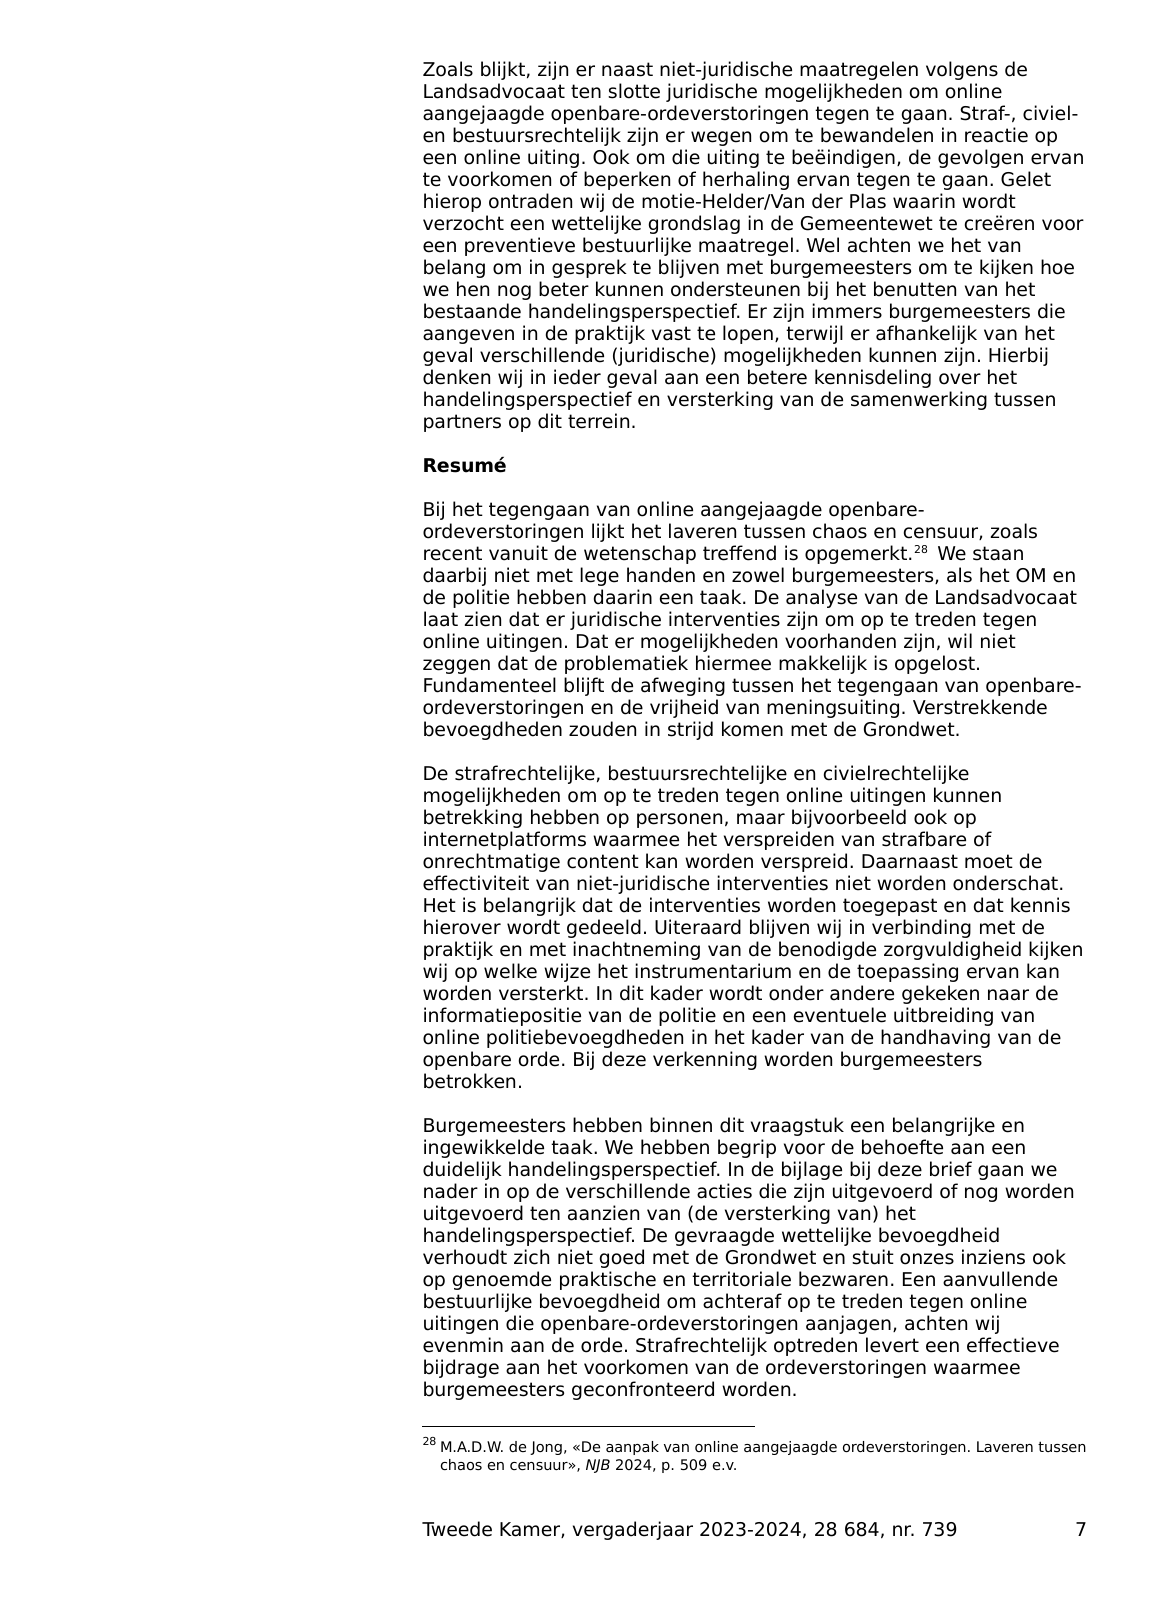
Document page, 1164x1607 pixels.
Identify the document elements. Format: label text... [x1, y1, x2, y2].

text Bij het tegengaan van online aangejaagde openbare-ordeverstoringen lijkt het laveren tussen chaos en censuur, zoals recent vanuit de wetenschap treffend is opgemerkt. We staan daarbij niet met lege handen en zowel burgemeesters, als het OM en de politie hebben daarin een taak. De analyse van de Landsadvocaat laat zien dat er juridische interventies zijn om op te treden tegen online uitingen. Dat er mogelijkheden voorhanden zijn, wil niet zeggen dat de problematiek hiermee makkelijk is opgelost. Fundamenteel blijft de afweging tussen het tegengaan van openbare-ordeverstoringen en de vrijheid van meningsuiting. Verstrekkende bevoegdheden zouden in strijd komen met de Grondwet. [422, 499, 1087, 741]
text M.A.D.W. de Jong, «De aanpak van online aangejaagde ordeverstoringen. Laveren tussen chaos en censuur», NJB 2024, p. 509 e.v. [422, 1435, 1087, 1474]
text Zoals blijkt, zijn er naast niet-juridische maatregelen volgens de Landsadvocaat ten slotte juridische mogelijkheden om online aangejaagde openbare-ordeverstoringen tegen te gaan. Straf-, civiel- en bestuursrechtelijk zijn er wegen om te bewandelen in reactie op een online uiting. Ook om die uiting te beëindigen, de gevolgen ervan te voorkomen of beperken of herhaling ervan tegen te gaan. Gelet hierop ontraden wij de motie-Helder/Van der Plas waarin wordt verzocht een wettelijke grondslag in de Gemeentewet te creëren voor een preventieve bestuurlijke maatregel. Wel achten we het van belang om in gesprek te blijven met burgemeesters om te kijken hoe we hen nog beter kunnen ondersteunen bij het benutten van het bestaande handelingsperspectief. Er zijn immers burgemeesters die aangeven in de praktijk vast te lopen, terwijl er afhankelijk van het geval verschillende (juridische) mogelijkheden kunnen zijn. Hierbij denken wij in ieder geval aan een betere kennisdeling over het handelingsperspectief en versterking van de samenwerking tussen partners op dit terrein. [422, 59, 1087, 433]
text De strafrechtelijke, bestuursrechtelijke en civielrechtelijke mogelijkheden om op te treden tegen online uitingen kunnen betrekking hebben op personen, maar bijvoorbeeld ook op internetplatforms waarmee het verspreiden van strafbare of onrechtmatige content kan worden verspreid. Daarnaast moet de effectiviteit van niet-juridische interventies niet worden onderschat. Het is belangrijk dat de interventies worden toegepast en dat kennis hierover wordt gedeeld. Uiteraard blijven wij in verbinding met de praktijk en met inachtneming van de benodigde zorgvuldigheid kijken wij op welke wijze het instrumentarium en de toepassing ervan kan worden versterkt. In dit kader wordt onder andere gekeken naar de informatiepositie van de politie en een eventuele uitbreiding van online politiebevoegdheden in het kader van de handhaving van de openbare orde. Bij deze verkenning worden burgemeesters betrokken. [422, 763, 1087, 1093]
text Burgemeesters hebben binnen dit vraagstuk een belangrijke en ingewikkelde taak. We hebben begrip voor de behoefte aan een duidelijk handelingsperspectief. In de bijlage bij deze brief gaan we nader in op de verschillende acties die zijn uitgevoerd of nog worden uitgevoerd ten aanzien van (de versterking van) het handelingsperspectief. De gevraagde wettelijke bevoegdheid verhoudt zich niet goed met de Grondwet en stuit onzes inziens ook op genoemde praktische en territoriale bezwaren. Een aanvullende bestuurlijke bevoegdheid om achteraf op te treden tegen online uitingen die openbare-ordeverstoringen aanjagen, achten wij evenmin aan de orde. Strafrechtelijk optreden levert een effectieve bijdrage aan het voorkomen van de ordeverstoringen waarmee burgemeesters geconfronteerd worden. [422, 1115, 1087, 1401]
subtitle Resumé [422, 455, 1087, 477]
